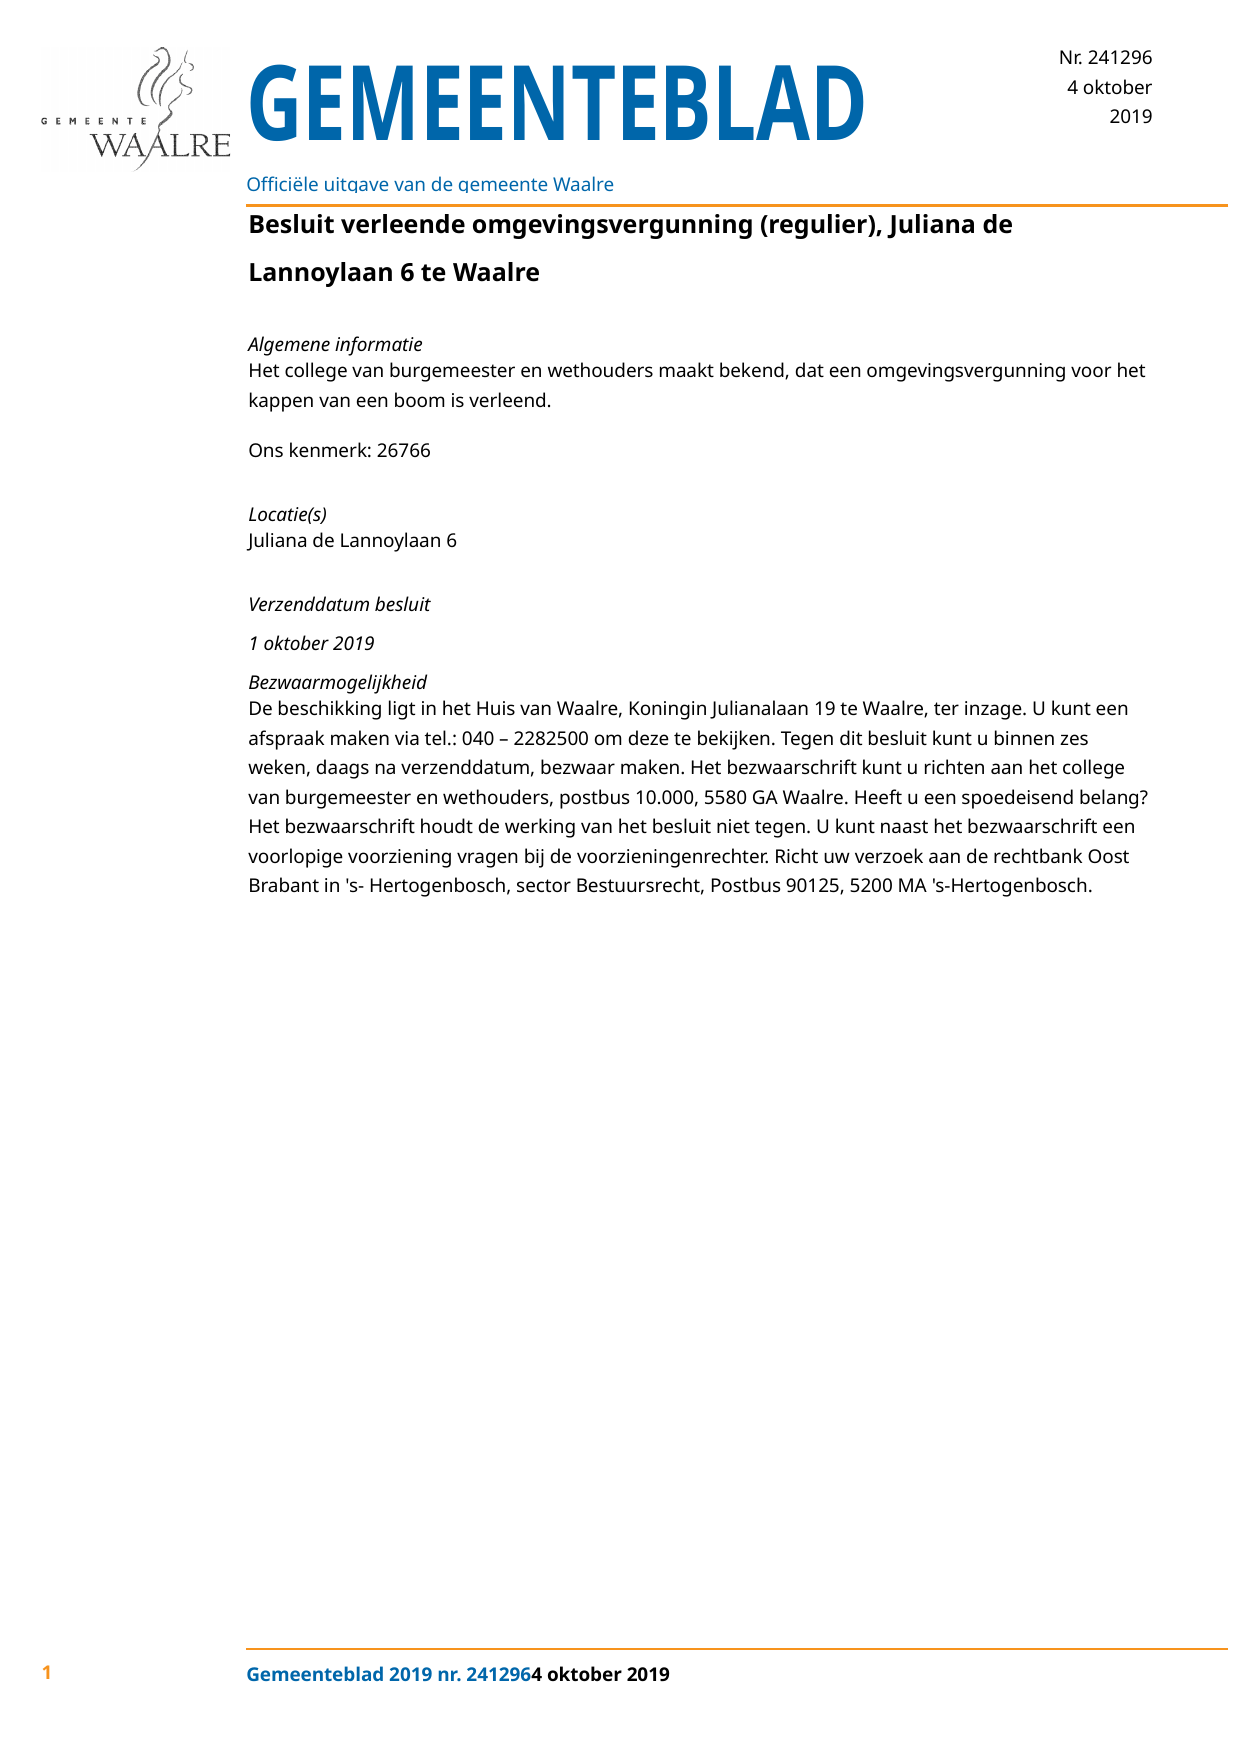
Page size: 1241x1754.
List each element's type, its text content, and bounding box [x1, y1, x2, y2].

text De beschikking ligt in het Huis van Waalre, Koningin Julianalaan 19 te Waalre, ter inzage. U kunt een afspraak maken via tel.: 040 – 2282500 om deze te bekijken. Tegen dit besluit kunt u binnen zes weken, daags na verzenddatum, bezwaar maken. Het bezwaarschrift kunt u richten aan het college van burgemeester en wethouders, postbus 10.000, 5580 GA Waalre. Heeft u een spoedeisend belang? Het bezwaarschrift houdt de werking van het besluit niet tegen. U kunt naast het bezwaarschrift een voorlopige voorziening vragen bij de voorzieningenrechter. Richt uw verzoek aan de rechtbank Oost Brabant in 's- Hertogenbosch, sector Bestuursrecht, Postbus 90125, 5200 MA 's-Hertogenbosch. [248, 695, 1152, 898]
text Locatie(s) [248, 501, 1152, 527]
text 1 oktober 2019 [248, 630, 1152, 656]
text Verzenddatum besluit [248, 591, 1152, 617]
text Algemene informatie [248, 331, 1152, 357]
text Besluit verleende omgevingsvergunning (regulier), Juliana de Lannoylaan 6 te Waalre [248, 207, 1152, 288]
text Het college van burgemeester en wethouders maakt bekend, dat een omgevingsvergunning voor het kappen van een boom is verleend. [248, 357, 1152, 412]
picture [41, 47, 231, 172]
text Juliana de Lannoylaan 6 [248, 527, 1152, 553]
text Bezwaarmogelijkheid [248, 669, 1152, 695]
text Ons kenmerk: 26766 [248, 437, 1152, 463]
